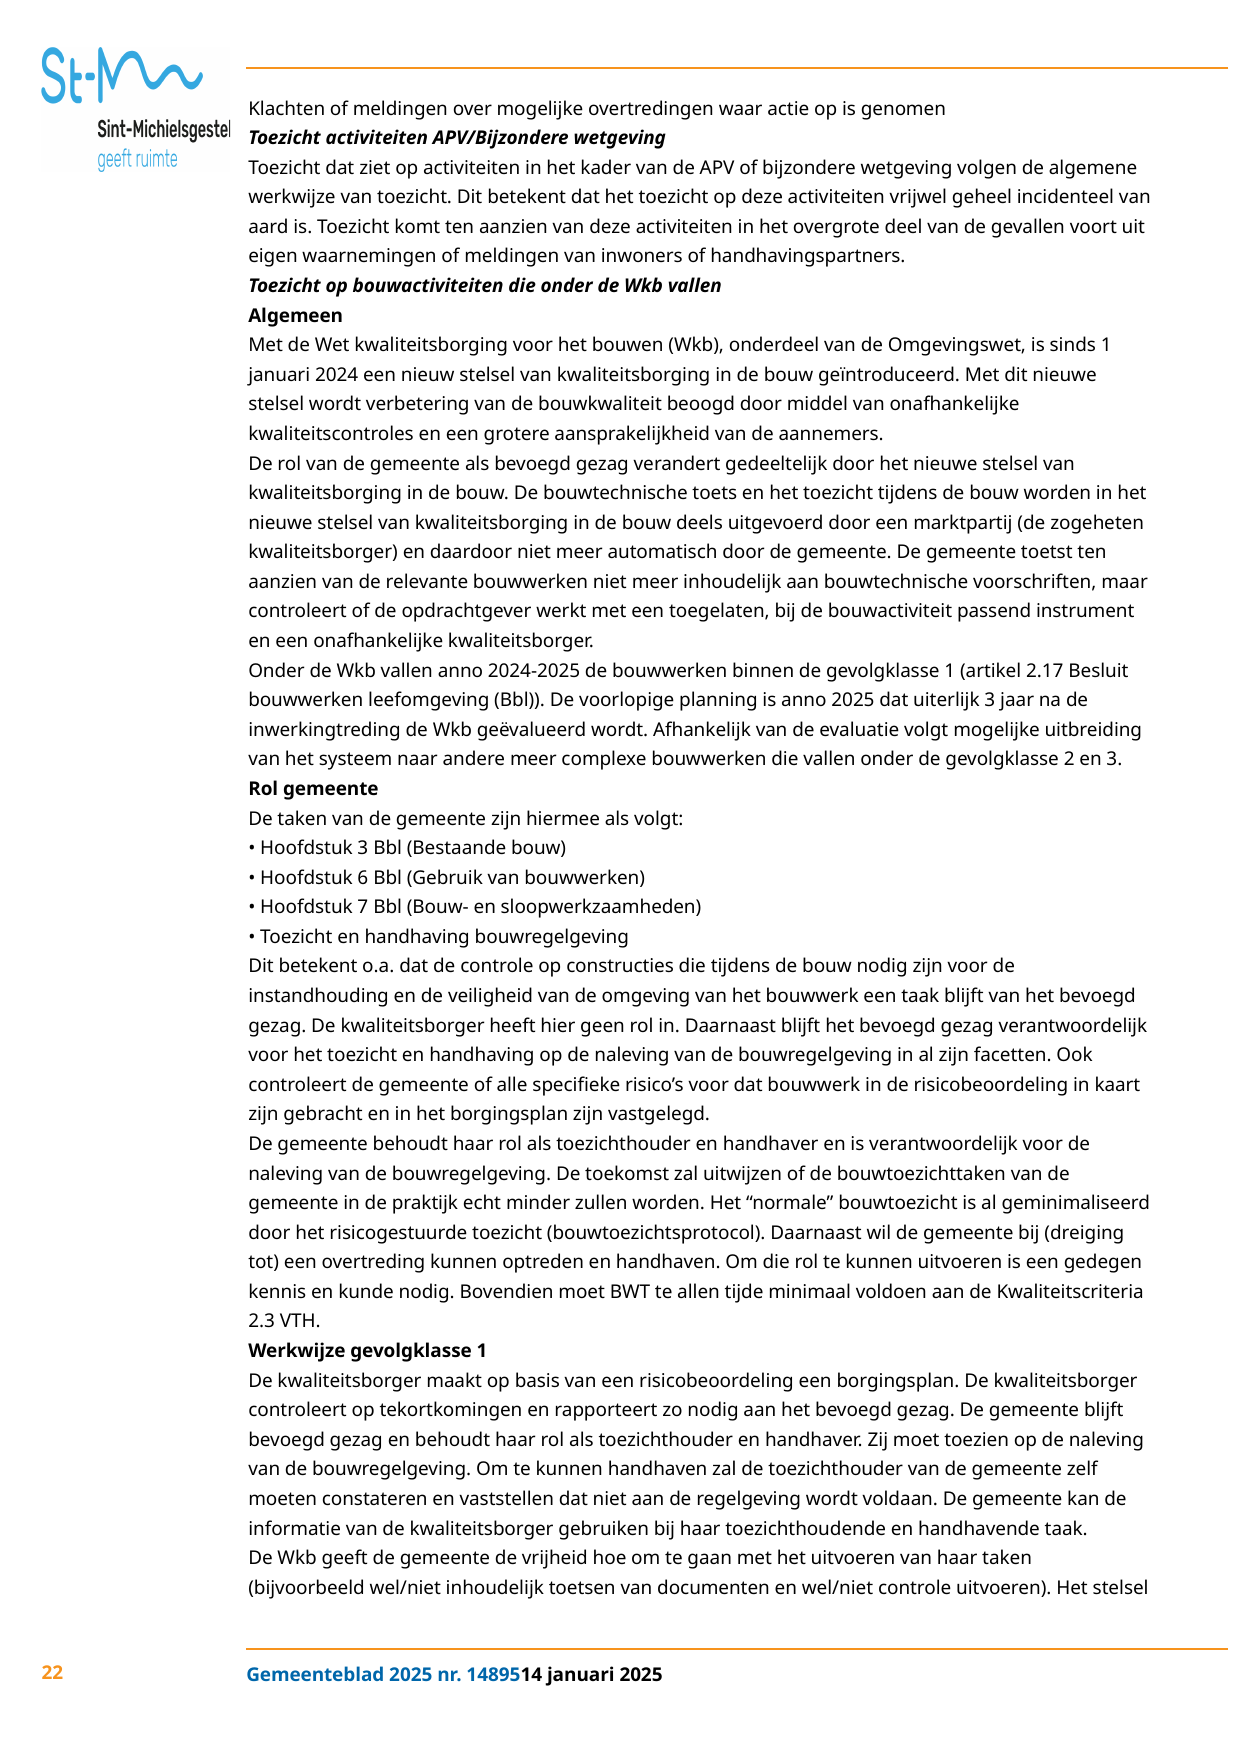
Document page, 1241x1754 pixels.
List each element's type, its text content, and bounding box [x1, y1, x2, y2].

text Rol gemeente [248, 775, 1152, 801]
text Algemeen [248, 302, 1152, 328]
text Toezicht activiteiten APV/Bijzondere wetgeving [248, 124, 1152, 150]
text De rol van de gemeente als bevoegd gezag verandert gedeeltelijk door het nieuwe stelsel van kwaliteitsborging in de bouw. De bouwtechnische toets en het toezicht tijdens de bouw worden in het nieuwe stelsel van kwaliteitsborging in de bouw deels uitgevoerd door een marktpartij (de zogeheten kwaliteitsborger) en daardoor niet meer automatisch door de gemeente. De gemeente toetst ten aanzien van de relevante bouwwerken niet meer inhoudelijk aan bouwtechnische voorschriften, maar controleert of de opdrachtgever werkt met een toegelaten, bij de bouwactiviteit passend instrument en een onafhankelijke kwaliteitsborger. [248, 450, 1152, 653]
text Werkwijze gevolgklasse 1 [248, 1337, 1152, 1363]
text De gemeente behoudt haar rol als toezichthouder en handhaver en is verantwoordelijk voor de naleving van de bouwregelgeving. De toekomst zal uitwijzen of de bouwtoezichttaken van de gemeente in de praktijk echt minder zullen worden. Het “normale” bouwtoezicht is al geminimaliseerd door het risicogestuurde toezicht (bouwtoezichtsprotocol). Daarnaast wil de gemeente bij (dreiging tot) een overtreding kunnen optreden en handhaven. Om die rol te kunnen uitvoeren is een gedegen kennis en kunde nodig. Bovendien moet BWT te allen tijde minimaal voldoen aan de Kwaliteitscriteria 2.3 VTH. [248, 1130, 1152, 1333]
text • Hoofdstuk 3 Bbl (Bestaande bouw) [248, 834, 1152, 860]
text • Toezicht en handhaving bouwregelgeving [248, 923, 1152, 949]
text • Hoofdstuk 6 Bbl (Gebruik van bouwwerken) [248, 864, 1152, 890]
text Klachten of meldingen over mogelijke overtredingen waar actie op is genomen [248, 95, 1152, 121]
text De Wkb geeft de gemeente de vrijheid hoe om te gaan met het uitvoeren van haar taken (bijvoorbeeld wel/niet inhoudelijk toetsen van documenten en wel/niet controle uitvoeren). Het stelsel [248, 1544, 1152, 1600]
text Met de Wet kwaliteitsborging voor het bouwen (Wkb), onderdeel van de Omgevingswet, is sinds 1 januari 2024 een nieuw stelsel van kwaliteitsborging in de bouw geïntroduceerd. Met dit nieuwe stelsel wordt verbetering van de bouwkwaliteit beoogd door middel van onafhankelijke kwaliteitscontroles en een grotere aansprakelijkheid van de aannemers. [248, 331, 1152, 446]
picture [41, 47, 231, 172]
text Onder de Wkb vallen anno 2024-2025 de bouwwerken binnen de gevolgklasse 1 (artikel 2.17 Besluit bouwwerken leefomgeving (Bbl)). De voorlopige planning is anno 2025 dat uiterlijk 3 jaar na de inwerkingtreding de Wkb geëvalueerd wordt. Afhankelijk van de evaluatie volgt mogelijke uitbreiding van het systeem naar andere meer complexe bouwwerken die vallen onder de gevolgklasse 2 en 3. [248, 657, 1152, 771]
text Dit betekent o.a. dat de controle op constructies die tijdens de bouw nodig zijn voor de instandhouding en de veiligheid van de omgeving van het bouwwerk een taak blijft van het bevoegd gezag. De kwaliteitsborger heeft hier geen rol in. Daarnaast blijft het bevoegd gezag verantwoordelijk voor het toezicht en handhaving op de naleving van de bouwregelgeving in al zijn facetten. Ook controleert de gemeente of alle specifieke risico’s voor dat bouwwerk in de risicobeoordeling in kaart zijn gebracht en in het borgingsplan zijn vastgelegd. [248, 953, 1152, 1126]
text Toezicht op bouwactiviteiten die onder de Wkb vallen [248, 272, 1152, 298]
text • Hoofdstuk 7 Bbl (Bouw- en sloopwerkzaamheden) [248, 893, 1152, 919]
text Toezicht dat ziet op activiteiten in het kader van de APV of bijzondere wetgeving volgen de algemene werkwijze van toezicht. Dit betekent dat het toezicht op deze activiteiten vrijwel geheel incidenteel van aard is. Toezicht komt ten aanzien van deze activiteiten in het overgrote deel van de gevallen voort uit eigen waarnemingen of meldingen van inwoners of handhavingspartners. [248, 154, 1152, 268]
text De kwaliteitsborger maakt op basis van een risicobeoordeling een borgingsplan. De kwaliteitsborger controleert op tekortkomingen en rapporteert zo nodig aan het bevoegd gezag. De gemeente blijft bevoegd gezag en behoudt haar rol als toezichthouder en handhaver. Zij moet toezien op de naleving van de bouwregelgeving. Om te kunnen handhaven zal de toezichthouder van de gemeente zelf moeten constateren en vaststellen dat niet aan de regelgeving wordt voldaan. De gemeente kan de informatie van de kwaliteitsborger gebruiken bij haar toezichthoudende en handhavende taak. [248, 1367, 1152, 1541]
text De taken van de gemeente zijn hiermee als volgt: [248, 805, 1152, 831]
